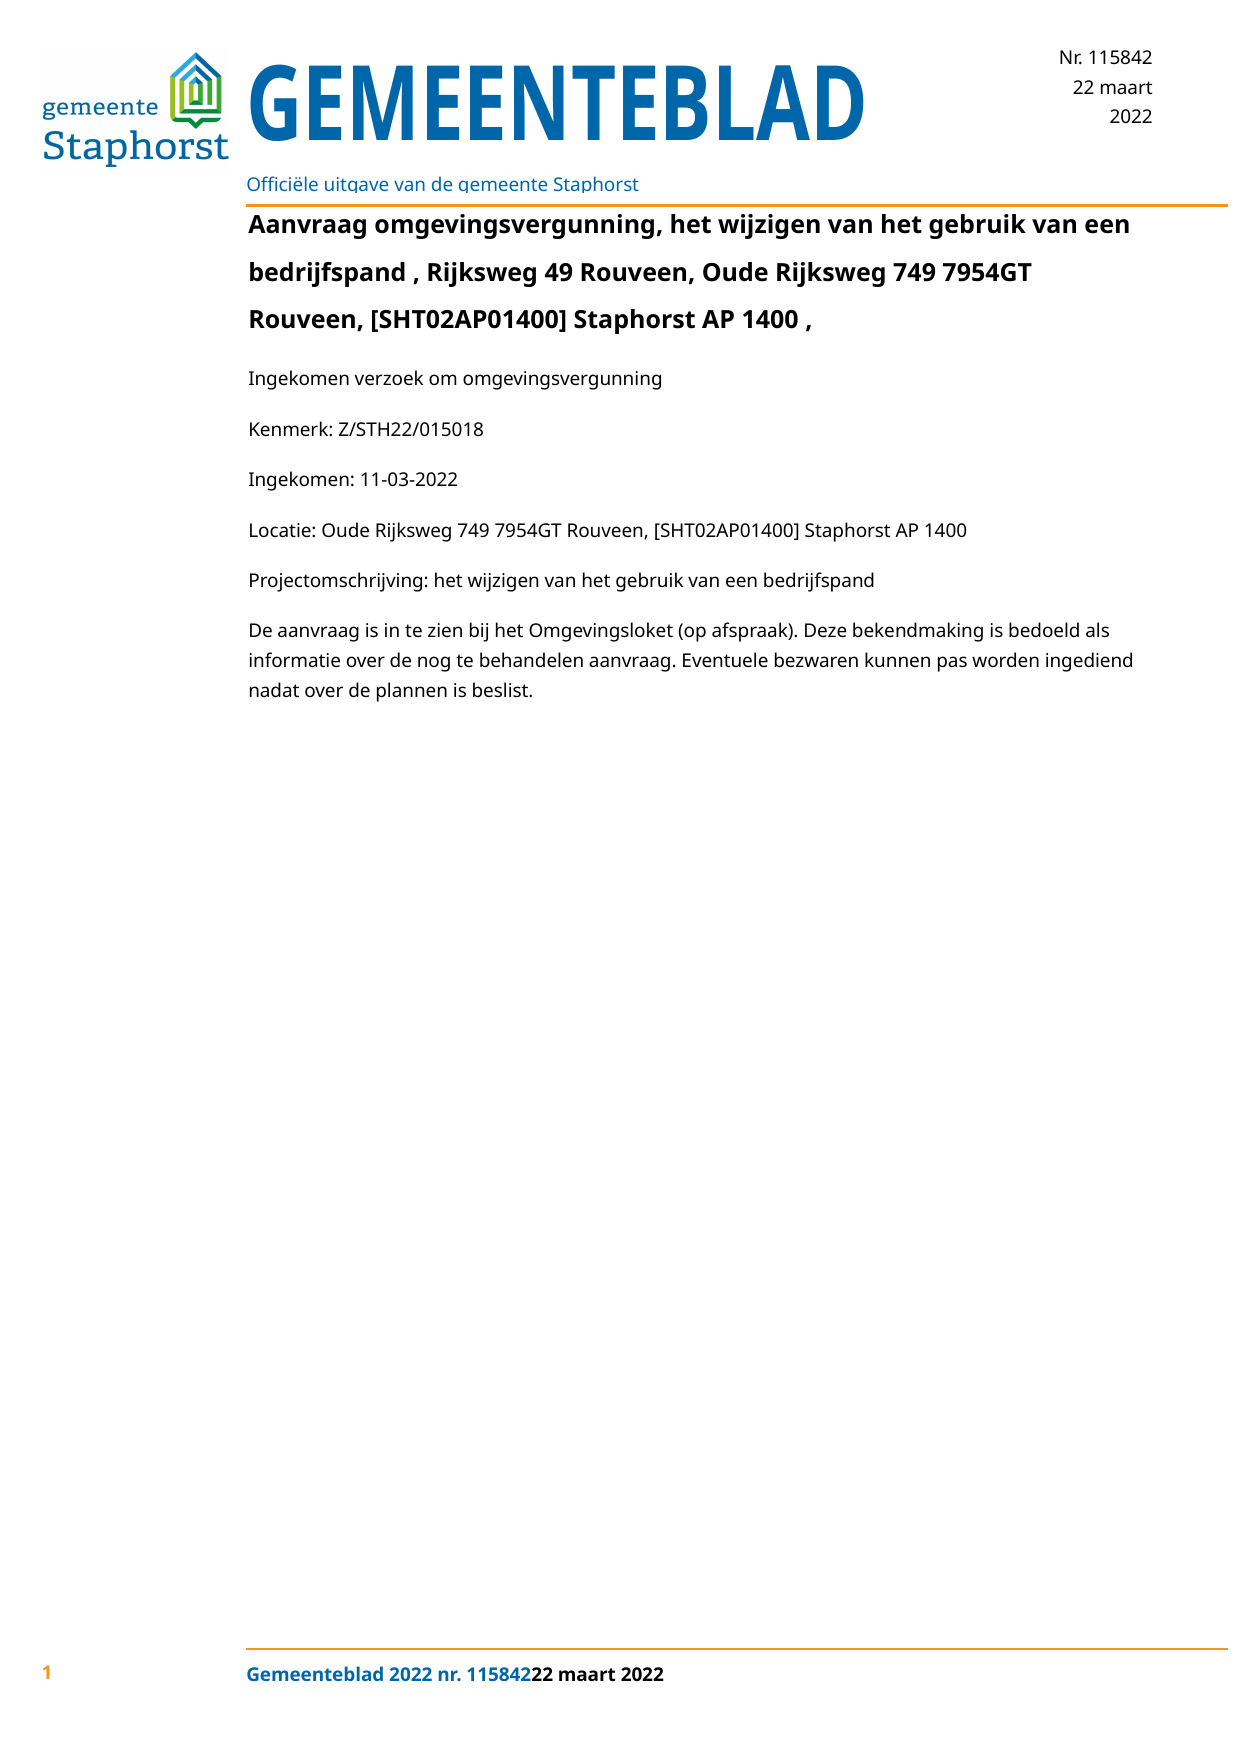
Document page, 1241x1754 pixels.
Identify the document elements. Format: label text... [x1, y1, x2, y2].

text De aanvraag is in te zien bij het Omgevingsloket (op afspraak). Deze bekendmaking is bedoeld als informatie over de nog te behandelen aanvraag. Eventuele bezwaren kunnen pas worden ingediend nadat over de plannen is beslist. [248, 618, 1152, 702]
text Ingekomen: 11-03-2022 [248, 466, 1152, 492]
text Projectomschrijving: het wijzigen van het gebruik van een bedrijfspand [248, 567, 1152, 593]
text Locatie: Oude Rijksweg 749 7954GT Rouveen, [SHT02AP01400] Staphorst AP 1400 [248, 517, 1152, 542]
text Kenmerk: Z/STH22/015018 [248, 416, 1152, 442]
text Ingekomen verzoek om omgevingsvergunning [248, 366, 1152, 391]
picture [41, 47, 231, 172]
text Aanvraag omgevingsvergunning, het wijzigen van het gebruik van een bedrijfspand , Rijksweg 49 Rouveen, Oude Rijksweg 749 7954GT Rouveen, [SHT02AP01400] Staphorst AP 1400 , [248, 207, 1152, 336]
